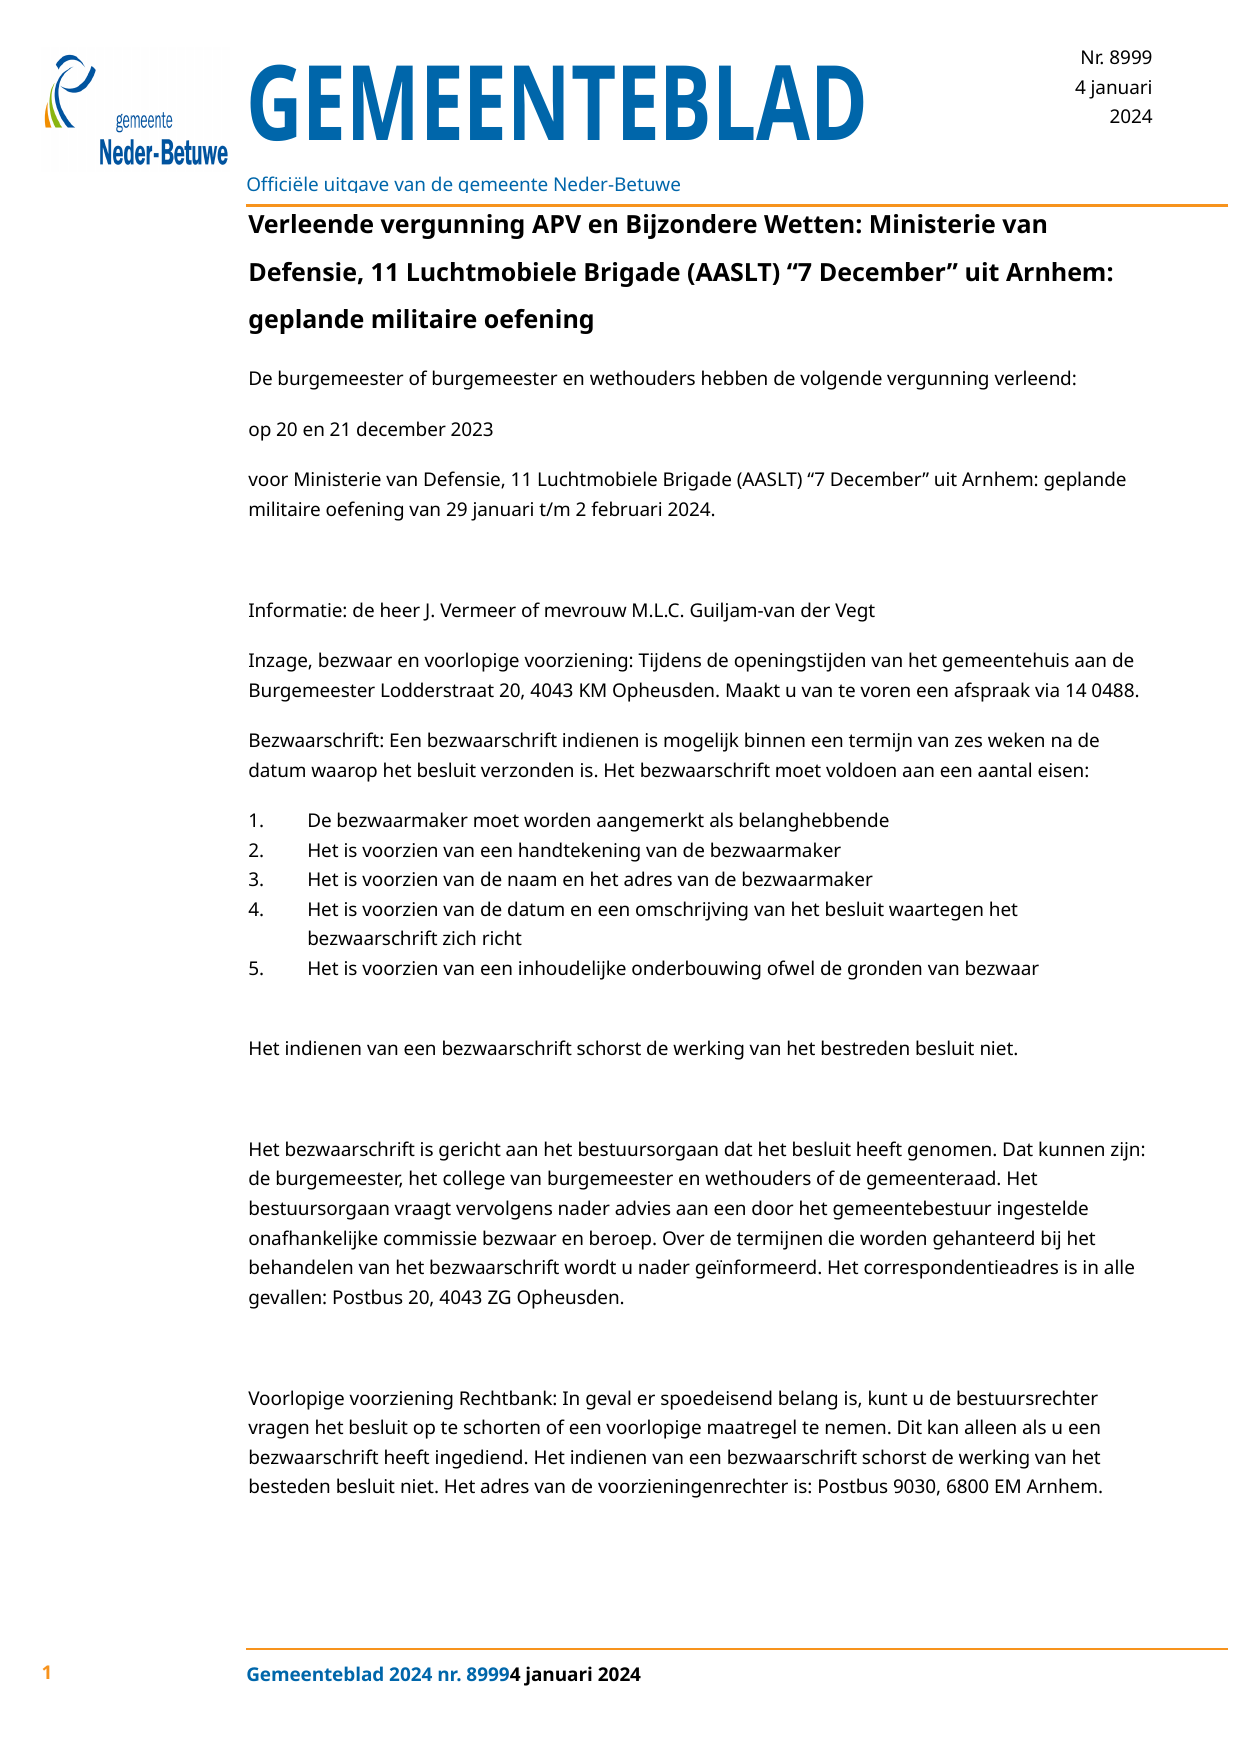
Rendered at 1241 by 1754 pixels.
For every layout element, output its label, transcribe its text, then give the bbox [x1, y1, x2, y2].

text Verleende vergunning APV en Bijzondere Wetten: Ministerie van Defensie, 11 Luchtmobiele Brigade (AASLT) “7 December” uit Arnhem: geplande militaire oefening [248, 207, 1152, 336]
text Voorlopige voorziening Rechtbank: In geval er spoedeisend belang is, kunt u de bestuursrechter vragen het besluit op te schorten of een voorlopige maatregel te nemen. Dit kan alleen als u een bezwaarschrift heeft ingediend. Het indienen van een bezwaarschrift schorst de werking van het besteden besluit niet. Het adres van de voorzieningenrechter is: Postbus 9030, 6800 EM Arnhem. [248, 1385, 1152, 1499]
list Het is voorzien van een inhoudelijke onderbouwing ofwel de gronden van bezwaar [248, 955, 1152, 981]
picture [41, 47, 231, 172]
list De bezwaarmaker moet worden aangemerkt als belanghebbende [248, 807, 1152, 833]
list Het is voorzien van de datum en een omschrijving van het besluit waartegen het bezwaarschrift zich richt [248, 896, 1152, 951]
list Het is voorzien van een handtekening van de bezwaarmaker [248, 837, 1152, 862]
text Het bezwaarschrift is gericht aan het bestuursorgaan dat het besluit heeft genomen. Dat kunnen zijn: de burgemeester, het college van burgemeester en wethouders of de gemeenteraad. Het bestuursorgaan vraagt vervolgens nader advies aan een door het gemeentebestuur ingestelde onafhankelijke commissie bezwaar en beroep. Over de termijnen die worden gehanteerd bij het behandelen van het bezwaarschrift wordt u nader geïnformeerd. Het correspondentieadres is in alle gevallen: Postbus 20, 4043 ZG Opheusden. [248, 1136, 1152, 1309]
text op 20 en 21 december 2023 [248, 416, 1152, 442]
list Het is voorzien van de naam en het adres van de bezwaarmaker [248, 866, 1152, 892]
text voor Ministerie van Defensie, 11 Luchtmobiele Brigade (AASLT) “7 December” uit Arnhem: geplande militaire oefening van 29 januari t/m 2 februari 2024. [248, 466, 1152, 522]
text Het indienen van een bezwaarschrift schorst de werking van het bestreden besluit niet. [248, 1035, 1152, 1061]
text Inzage, bezwaar en voorlopige voorziening: Tijdens de openingstijden van het gemeentehuis aan de Burgemeester Lodderstraat 20, 4043 KM Opheusden. Maakt u van te voren een afspraak via 14 0488. [248, 647, 1152, 702]
text Informatie: de heer J. Vermeer of mevrouw M.L.C. Guiljam-van der Vegt [248, 597, 1152, 622]
text De burgemeester of burgemeester en wethouders hebben de volgende vergunning verleend: [248, 366, 1152, 391]
text Bezwaarschrift: Een bezwaarschrift indienen is mogelijk binnen een termijn van zes weken na de datum waarop het besluit verzonden is. Het bezwaarschrift moet voldoen aan een aantal eisen: [248, 727, 1152, 782]
